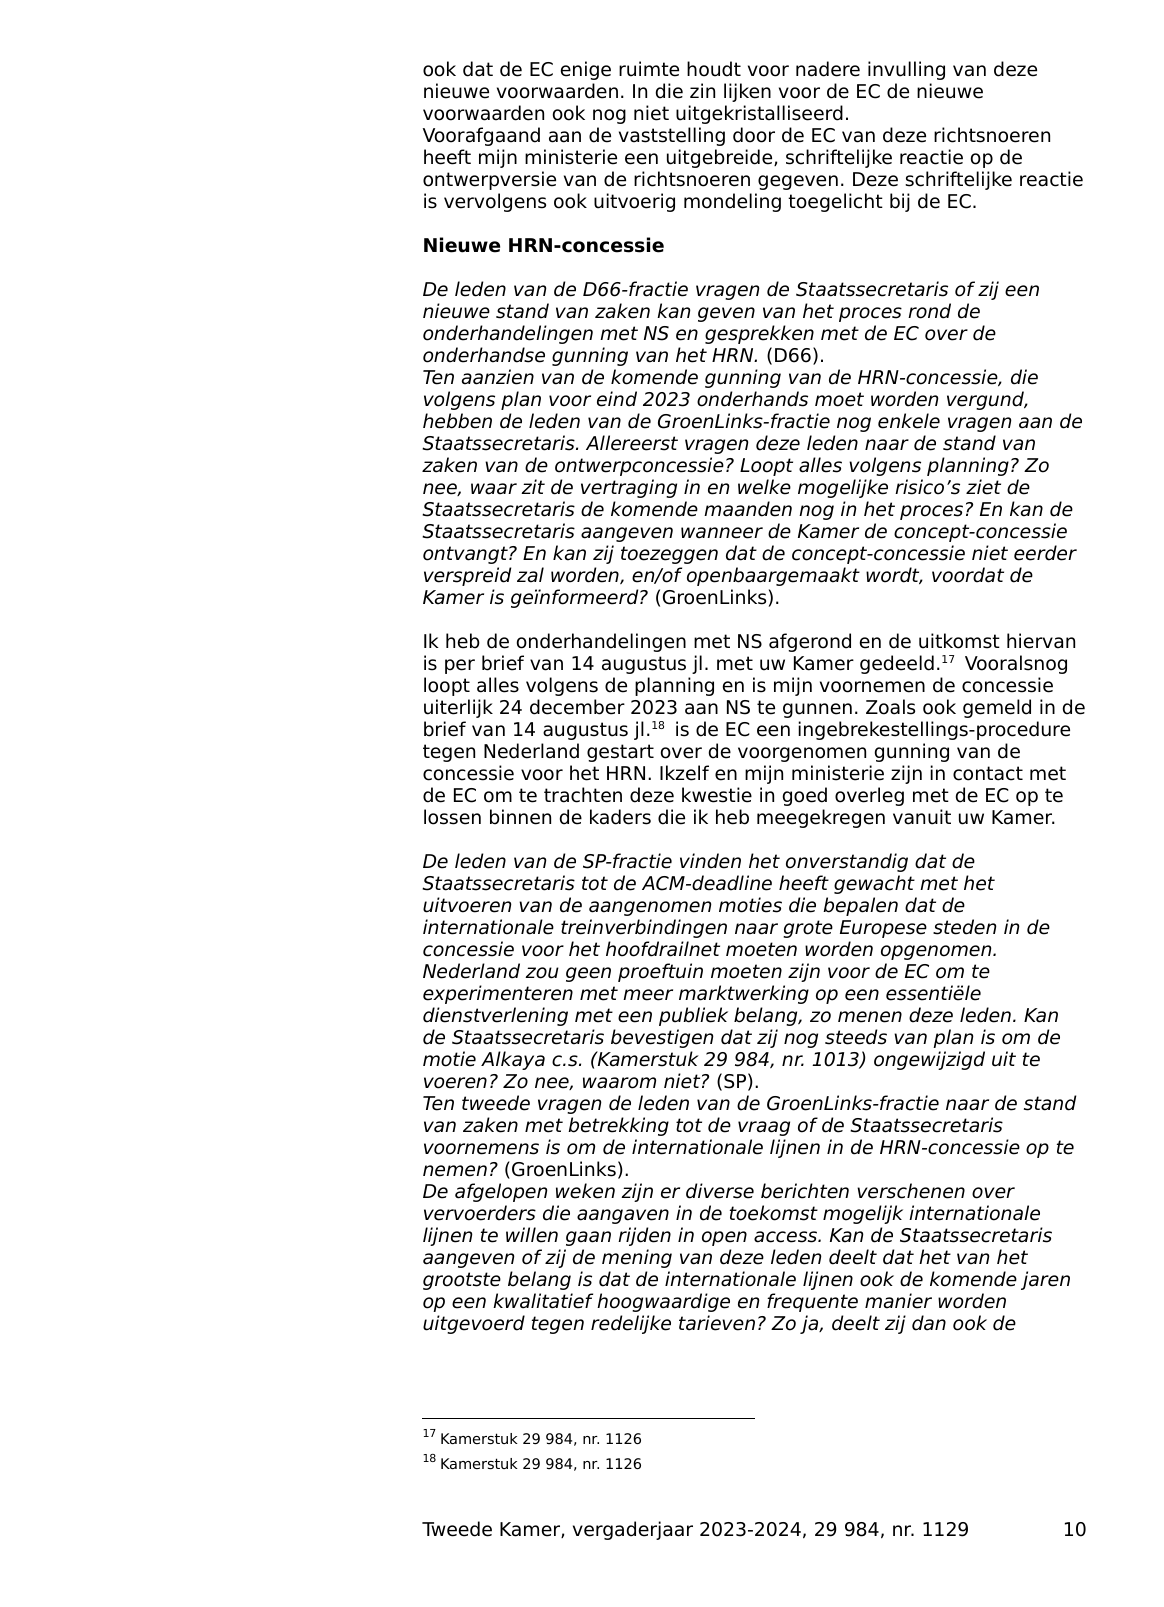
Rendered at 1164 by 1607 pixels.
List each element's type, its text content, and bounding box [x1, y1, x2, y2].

text Kamerstuk 29 984, nr. 1126 [422, 1452, 1087, 1474]
text Ik heb de onderhandelingen met NS afgerond en de uitkomst hiervan is per brief van 14 augustus jl. met uw Kamer gedeeld. Vooralsnog loopt alles volgens de planning en is mijn voornemen de concessie uiterlijk 24 december 2023 aan NS te gunnen. Zoals ook gemeld in de brief van 14 augustus jl. is de EC een ingebrekestellings-procedure tegen Nederland gestart over de voorgenomen gunning van de concessie voor het HRN. Ikzelf en mijn ministerie zijn in contact met de EC om te trachten deze kwestie in goed overleg met de EC op te lossen binnen de kaders die ik heb meegekregen vanuit uw Kamer. [422, 631, 1087, 829]
text Voorafgaand aan de vaststelling door de EC van deze richtsnoeren heeft mijn ministerie een uitgebreide, schriftelijke reactie op de ontwerpversie van de richtsnoeren gegeven. Deze schriftelijke reactie is vervolgens ook uitvoerig mondeling toegelicht bij de EC. [422, 125, 1087, 213]
subtitle Nieuwe HRN-concessie [422, 235, 1087, 257]
text Ten tweede vragen de leden van de GroenLinks-fractie naar de stand van zaken met betrekking tot de vraag of de Staatssecretaris voornemens is om de internationale lijnen in de HRN-concessie op te nemen? (GroenLinks). [422, 1093, 1087, 1181]
text ook dat de EC enige ruimte houdt voor nadere invulling van deze nieuwe voorwaarden. In die zin lijken voor de EC de nieuwe voorwaarden ook nog niet uitgekristalliseerd. [422, 59, 1087, 125]
text Kamerstuk 29 984, nr. 1126 [422, 1427, 1087, 1449]
text Ten aanzien van de komende gunning van de HRN-concessie, die volgens plan voor eind 2023 onderhands moet worden vergund, hebben de leden van de GroenLinks-fractie nog enkele vragen aan de Staatssecretaris. Allereerst vragen deze leden naar de stand van zaken van de ontwerpconcessie? Loopt alles volgens planning? Zo nee, waar zit de vertraging in en welke mogelijke risico’s ziet de Staatssecretaris de komende maanden nog in het proces? En kan de Staatssecretaris aangeven wanneer de Kamer de concept-concessie ontvangt? En kan zij toezeggen dat de concept-concessie niet eerder verspreid zal worden, en/of openbaargemaakt wordt, voordat de Kamer is geïnformeerd? (GroenLinks). [422, 367, 1087, 609]
text De leden van de D66-fractie vragen de Staatssecretaris of zij een nieuwe stand van zaken kan geven van het proces rond de onderhandelingen met NS en gesprekken met de EC over de onderhandse gunning van het HRN. (D66). [422, 279, 1087, 367]
text De leden van de SP-fractie vinden het onverstandig dat de Staatssecretaris tot de ACM-deadline heeft gewacht met het uitvoeren van de aangenomen moties die bepalen dat de internationale treinverbindingen naar grote Europese steden in de concessie voor het hoofdrailnet moeten worden opgenomen. Nederland zou geen proeftuin moeten zijn voor de EC om te experimenteren met meer marktwerking op een essentiële dienstverlening met een publiek belang, zo menen deze leden. Kan de Staatssecretaris bevestigen dat zij nog steeds van plan is om de motie Alkaya c.s. (Kamerstuk 29 984, nr. 1013) ongewijzigd uit te voeren? Zo nee, waarom niet? (SP). [422, 851, 1087, 1093]
text De afgelopen weken zijn er diverse berichten verschenen over vervoerders die aangaven in de toekomst mogelijk internationale lijnen te willen gaan rijden in open access. Kan de Staatssecretaris aangeven of zij de mening van deze leden deelt dat het van het grootste belang is dat de internationale lijnen ook de komende jaren op een kwalitatief hoogwaardige en frequente manier worden uitgevoerd tegen redelijke tarieven? Zo ja, deelt zij dan ook de [422, 1181, 1087, 1335]
